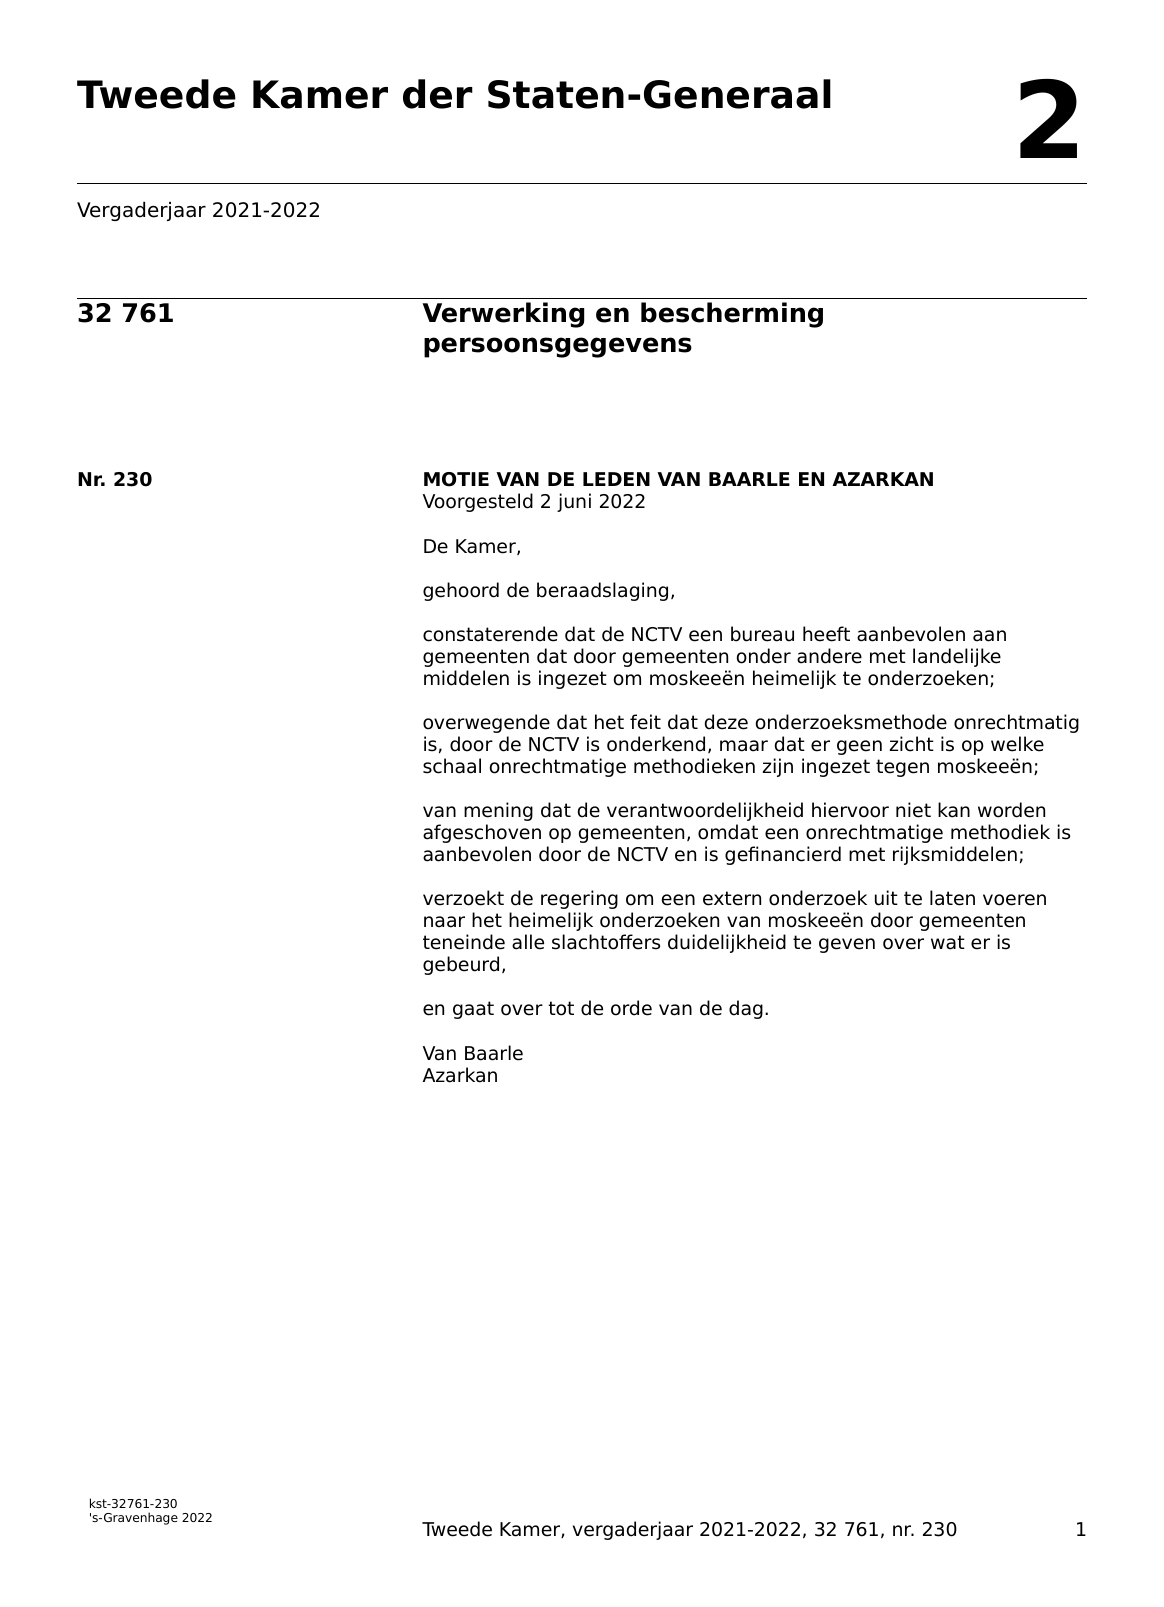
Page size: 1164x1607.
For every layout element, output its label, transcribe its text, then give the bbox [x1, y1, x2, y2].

text constaterende dat de NCTV een bureau heeft aanbevolen aan gemeenten dat door gemeenten onder andere met landelijke middelen is ingezet om moskeeën heimelijk te onderzoeken; [422, 624, 1087, 690]
text overwegende dat het feit dat deze onderzoeksmethode onrechtmatig is, door de NCTV is onderkend, maar dat er geen zicht is op welke schaal onrechtmatige methodieken zijn ingezet tegen moskeeën; [422, 712, 1087, 778]
text 's-Gravenhage 2022 [88, 1511, 323, 1525]
text Voorgesteld 2 juni 2022 [422, 491, 1087, 513]
table_header Tweede Kamer der Staten-Generaal [77, 59, 886, 183]
text gehoord de beraadslaging, [422, 580, 1087, 602]
text van mening dat de verantwoordelijkheid hiervoor niet kan worden afgeschoven op gemeenten, omdat een onrechtmatige methodiek is aanbevolen door de NCTV en is gefinancierd met rijksmiddelen; [422, 800, 1087, 866]
text De Kamer, [422, 536, 1087, 557]
subtitle Nr. 230 MOTIE VAN DE LEDEN VAN BAARLE EN AZARKAN [77, 469, 1087, 491]
text verzoekt de regering om een extern onderzoek uit te laten voeren naar het heimelijk onderzoeken van moskeeën door gemeenten teneinde alle slachtoffers duidelijkheid te geven over wat er is gebeurd, [422, 888, 1087, 976]
text kst-32761-230 [88, 1497, 323, 1511]
table_header 2 [886, 59, 1087, 183]
text en gaat over tot de orde van de dag. [422, 998, 1087, 1020]
text Van Baarle [422, 1042, 1087, 1064]
text Azarkan [422, 1064, 1087, 1086]
subtitle 32 761 Verwerking en bescherming persoonsgegevens [77, 299, 1087, 358]
table_cell Vergaderjaar 2021-2022 [77, 184, 1087, 298]
